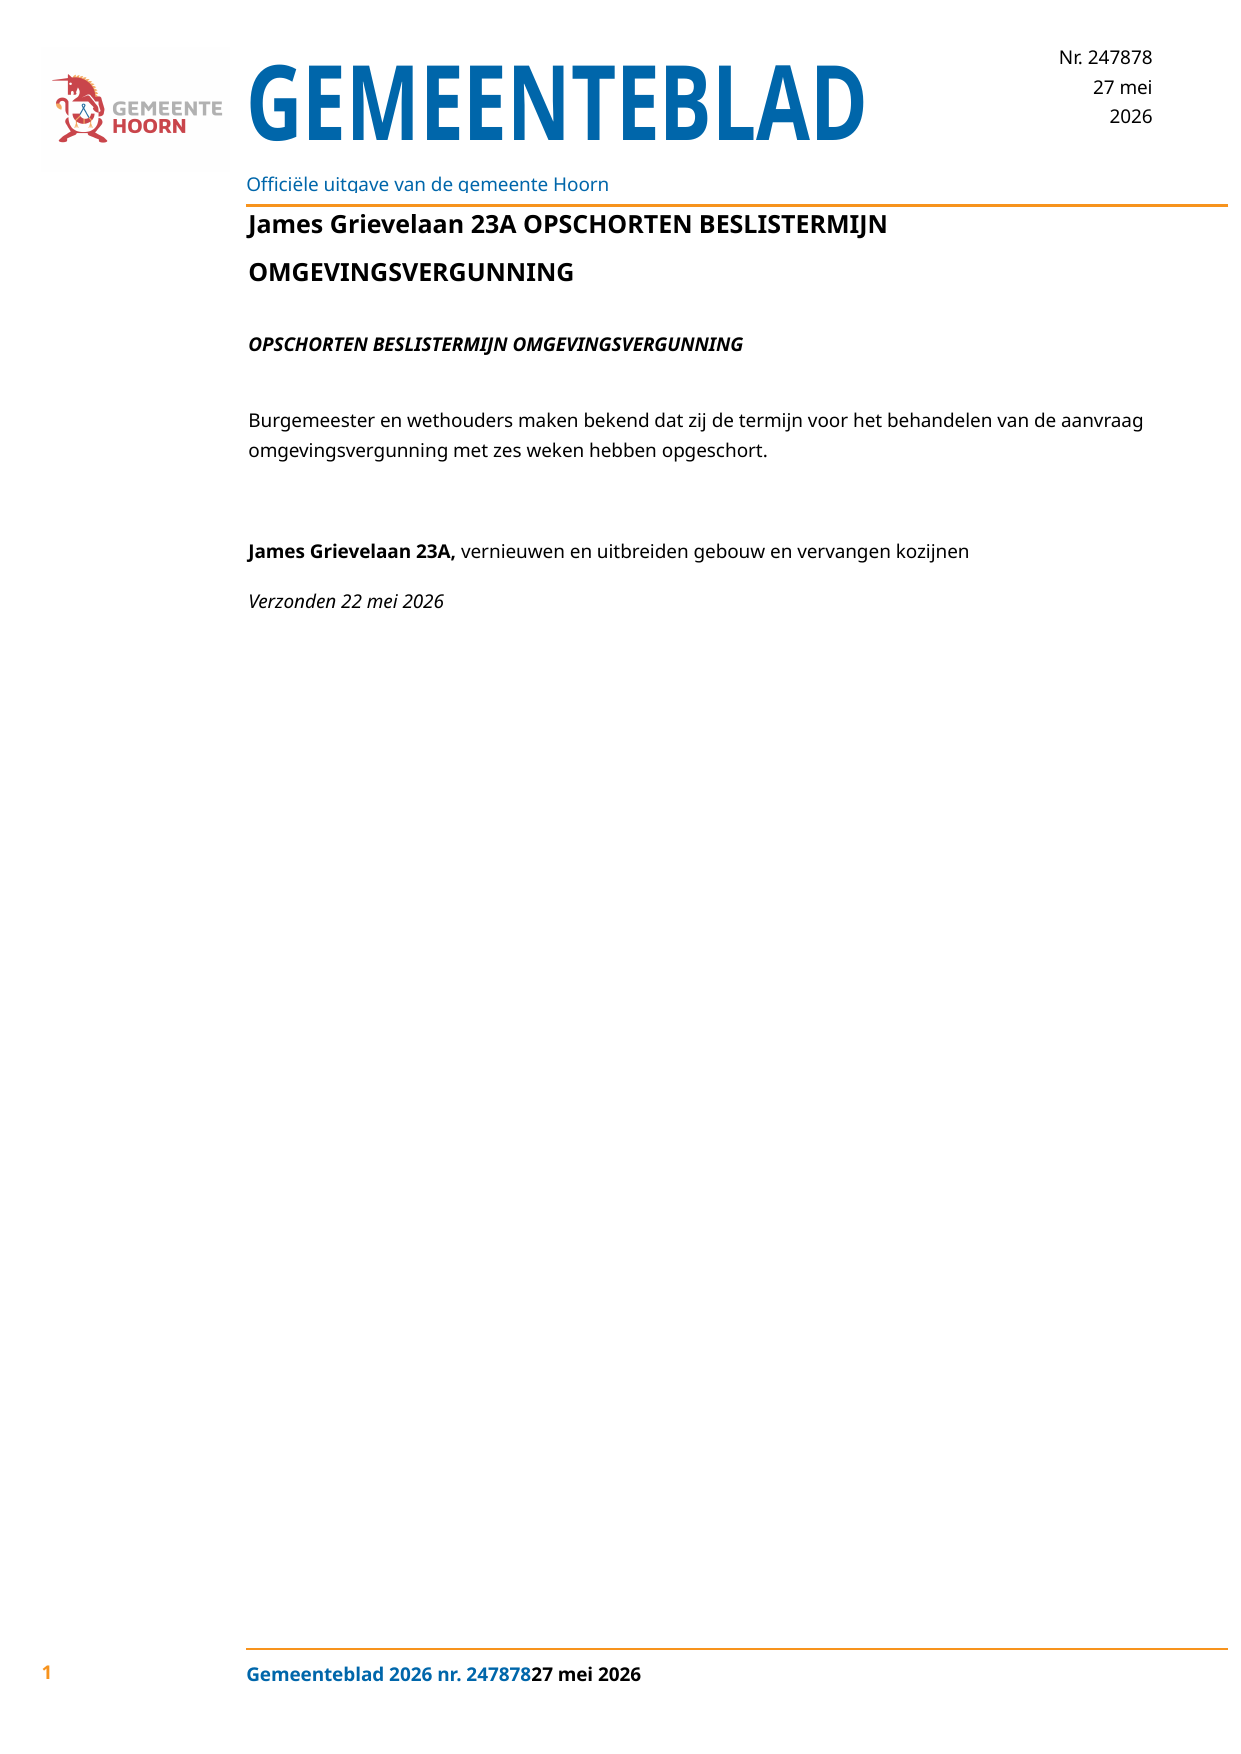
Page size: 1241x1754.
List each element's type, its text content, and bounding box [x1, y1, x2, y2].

text James Grievelaan 23A, vernieuwen en uitbreiden gebouw en vervangen kozijnen [248, 538, 1152, 564]
text Burgemeester en wethouders maken bekend dat zij de termijn voor het behandelen van de aanvraag omgevingsvergunning met zes weken hebben opgeschort. [248, 408, 1152, 463]
picture [41, 47, 231, 172]
text Verzonden 22 mei 2026 [248, 588, 1152, 614]
text OPSCHORTEN BESLISTERMIJN OMGEVINGSVERGUNNING [248, 331, 1152, 357]
text James Grievelaan 23A OPSCHORTEN BESLISTERMIJN OMGEVINGSVERGUNNING [248, 207, 1152, 288]
